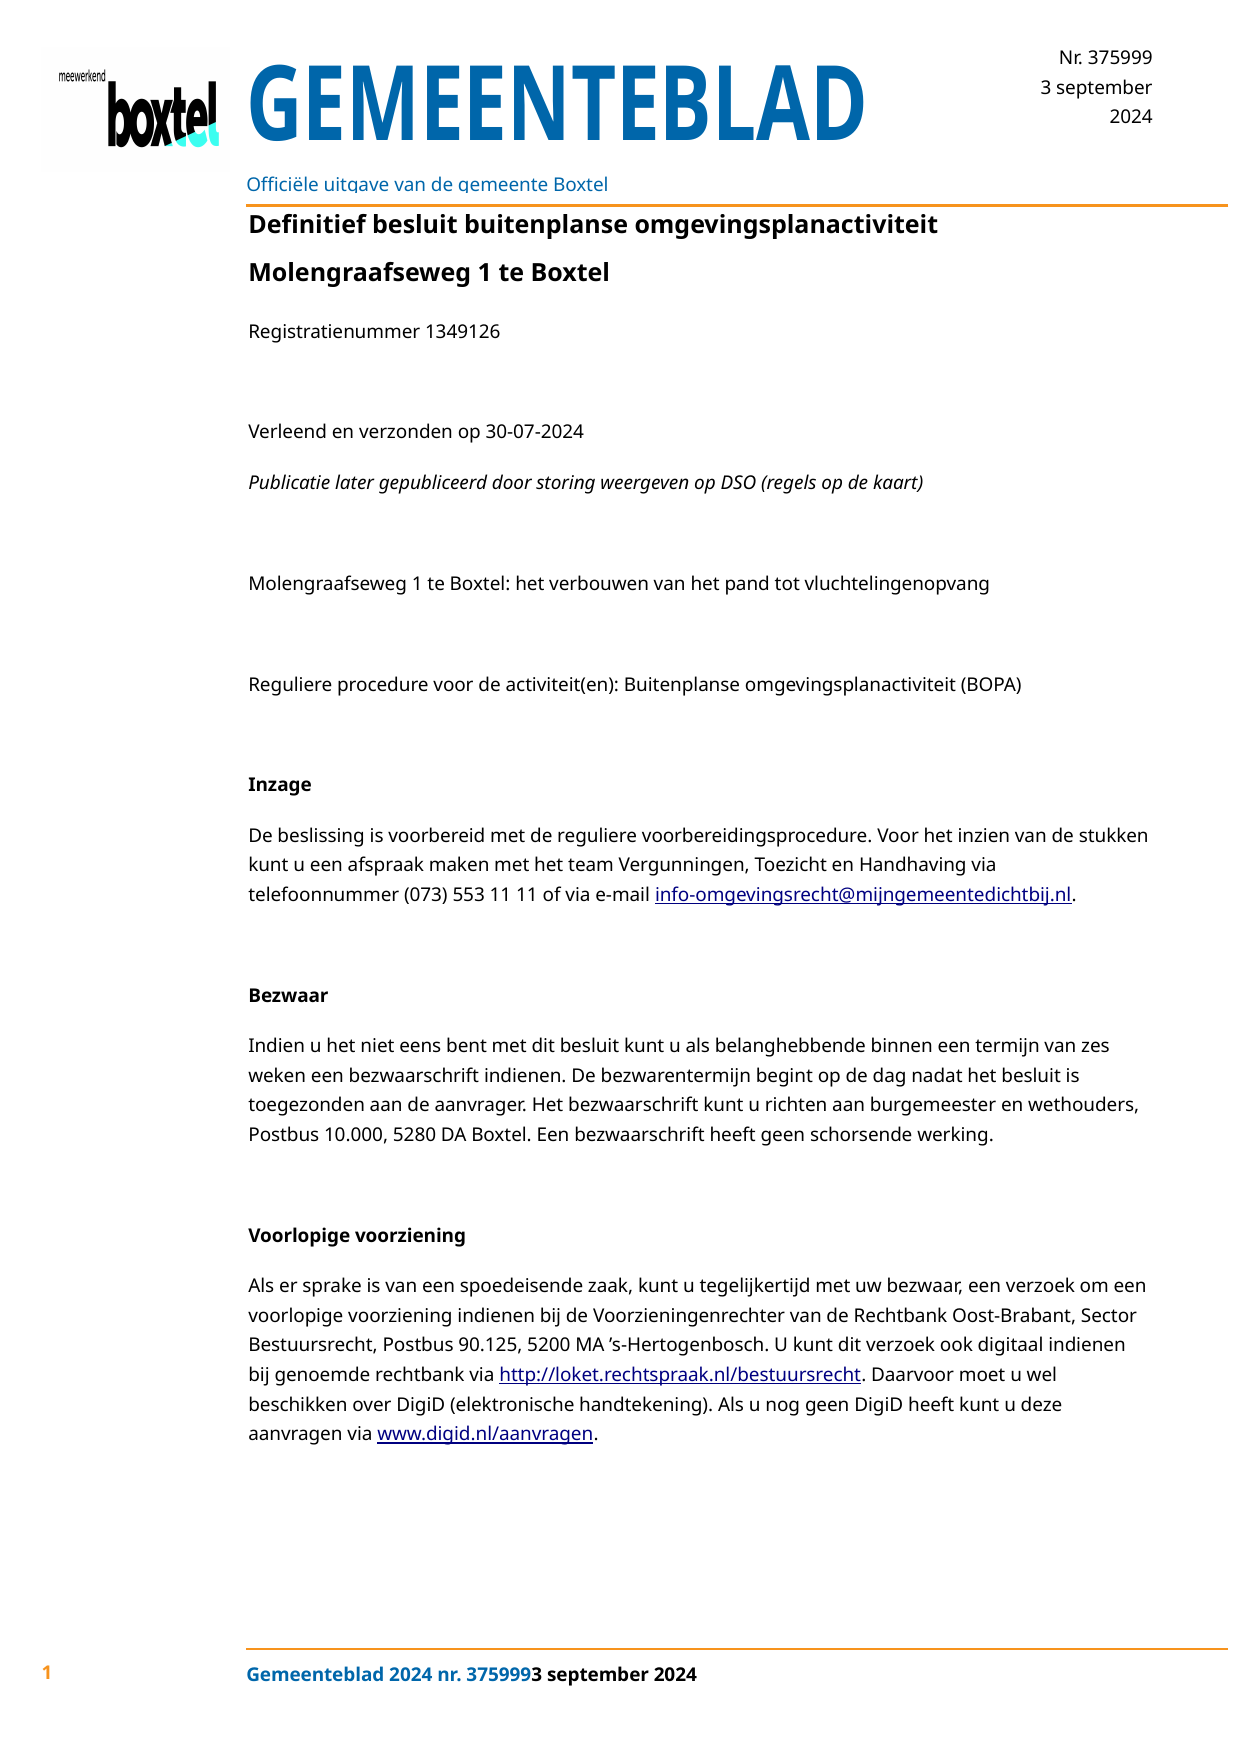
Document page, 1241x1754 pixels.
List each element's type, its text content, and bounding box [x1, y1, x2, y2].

text Publicatie later gepubliceerd door storing weergeven op DSO (regels op de kaart) [248, 469, 1152, 495]
picture [41, 47, 231, 172]
text Molengraafseweg 1 te Boxtel: het verbouwen van het pand tot vluchtelingenopvang [248, 570, 1152, 596]
text Indien u het niet eens bent met dit besluit kunt u als belanghebbende binnen een termijn van zes weken een bezwaarschrift indienen. De bezwarentermijn begint op de dag nadat het besluit is toegezonden aan de aanvrager. Het bezwaarschrift kunt u richten aan burgemeester en wethouders, Postbus 10.000, 5280 DA Boxtel. Een bezwaarschrift heeft geen schorsende werking. [248, 1032, 1152, 1147]
text Voorlopige voorziening [248, 1222, 1152, 1248]
text Registratienummer 1349126 [248, 318, 1152, 344]
text Definitief besluit buitenplanse omgevingsplanactiviteit Molengraafseweg 1 te Boxtel [248, 207, 1152, 288]
text Inzage [248, 772, 1152, 797]
text De beslissing is voorbereid met de reguliere voorbereidingsprocedure. Voor het inzien van de stukken kunt u een afspraak maken met het team Vergunningen, Toezicht en Handhaving via telefoonnummer (073) 553 11 11 of via e-mail info-omgevingsrecht@mijngemeentedichtbij.nl. [248, 822, 1152, 907]
text Reguliere procedure voor de activiteit(en): Buitenplanse omgevingsplanactiviteit (BOPA) [248, 671, 1152, 697]
text Bezwaar [248, 982, 1152, 1008]
text Als er sprake is van een spoedeisende zaak, kunt u tegelijkertijd met uw bezwaar, een verzoek om een voorlopige voorziening indienen bij de Voorzieningenrechter van de Rechtbank Oost-Brabant, Sector Bestuursrecht, Postbus 90.125, 5200 MA ’s-Hertogenbosch. U kunt dit verzoek ook digitaal indienen bij genoemde rechtbank via http://loket.rechtspraak.nl/bestuursrecht. Daarvoor moet u wel beschikken over DigiD (elektronische handtekening). Als u nog geen DigiD heeft kunt u deze aanvragen via www.digid.nl/aanvragen. [248, 1272, 1152, 1446]
text Verleend en verzonden op 30-07-2024 [248, 419, 1152, 444]
